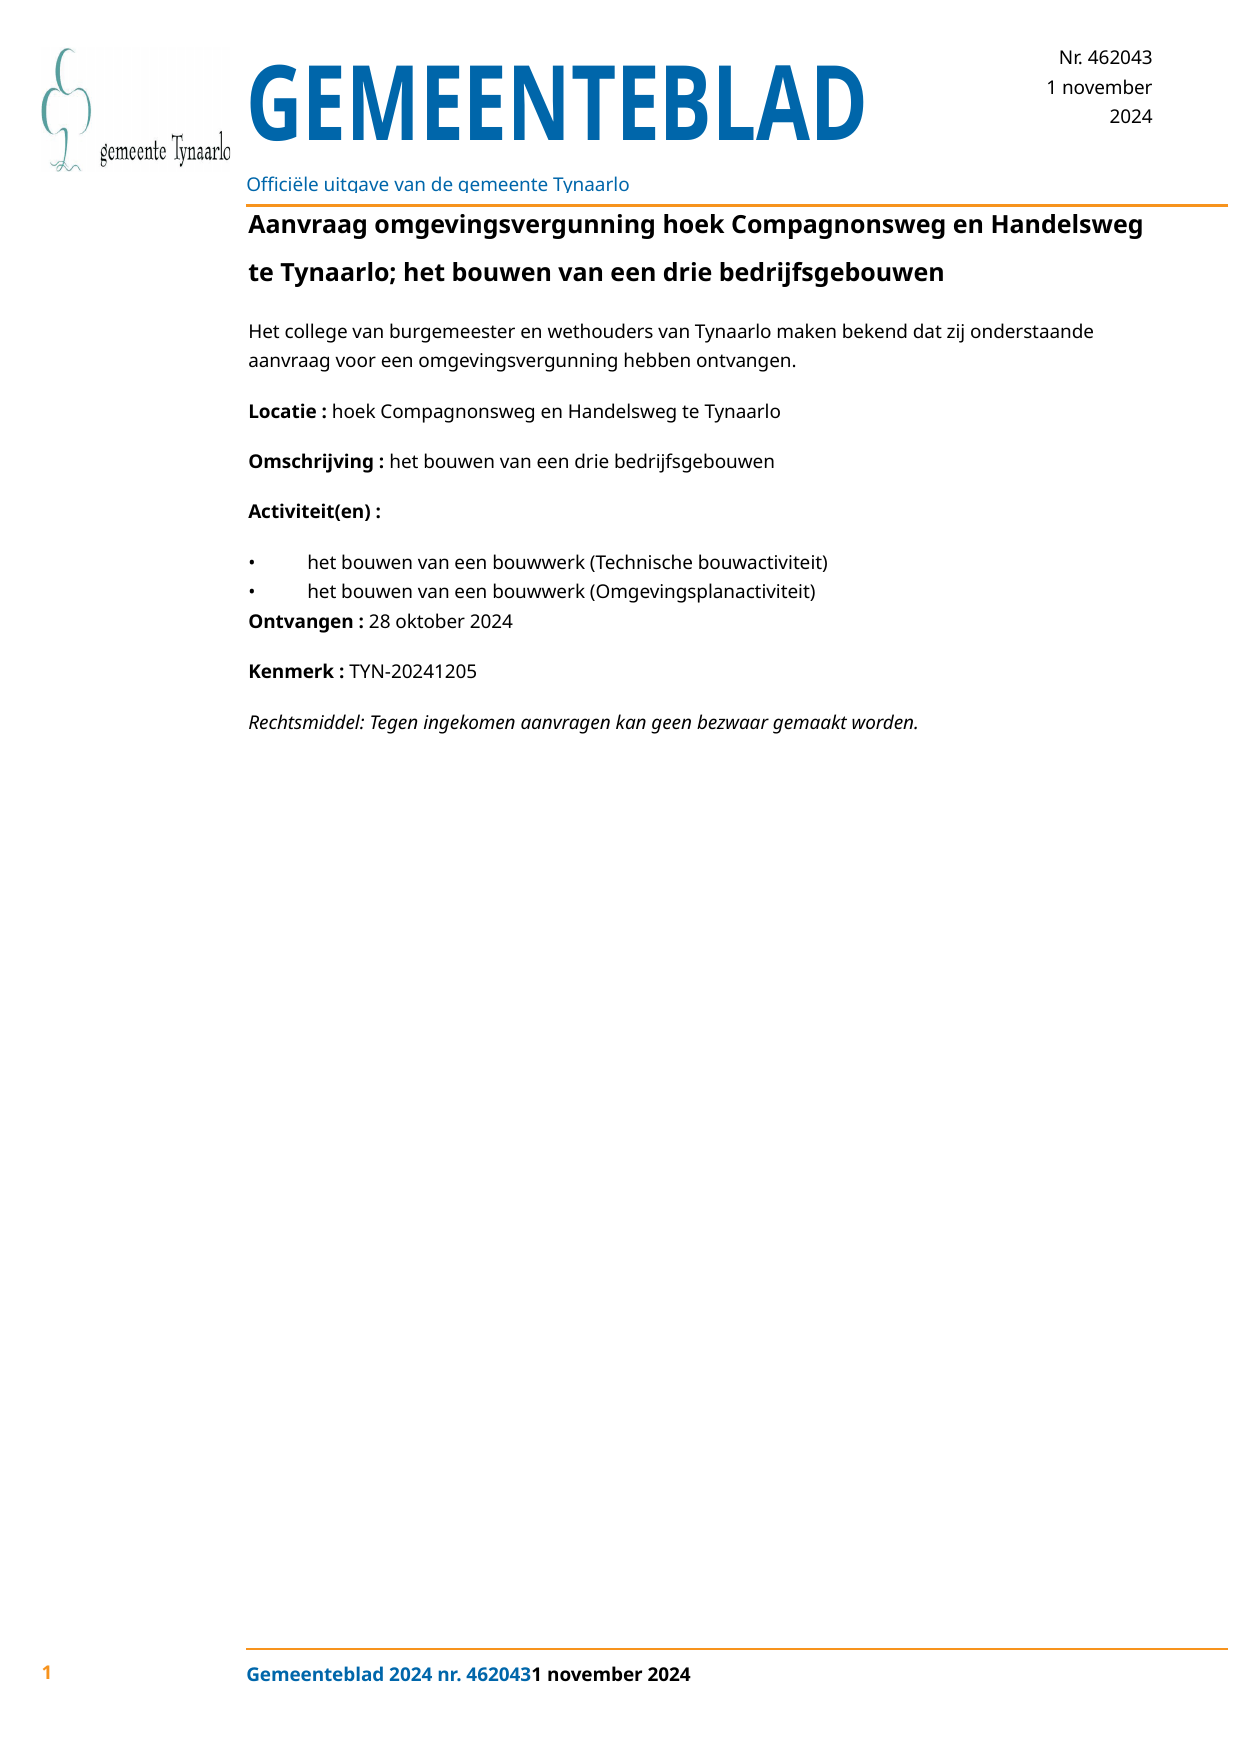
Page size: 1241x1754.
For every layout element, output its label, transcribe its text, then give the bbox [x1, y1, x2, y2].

text Locatie : hoek Compagnonsweg en Handelsweg te Tynaarlo [248, 398, 1152, 424]
text Het college van burgemeester en wethouders van Tynaarlo maken bekend dat zij onderstaande aanvraag voor een omgevingsvergunning hebben ontvangen. [248, 318, 1152, 373]
list het bouwen van een bouwwerk (Technische bouwactiviteit) [248, 549, 1152, 575]
text Aanvraag omgevingsvergunning hoek Compagnonsweg en Handelsweg te Tynaarlo; het bouwen van een drie bedrijfsgebouwen [248, 207, 1152, 288]
text Kenmerk : TYN-20241205 [248, 659, 1152, 684]
text Ontvangen : 28 oktober 2024 [248, 608, 1152, 634]
text Activiteit(en) : [248, 499, 1152, 524]
picture [41, 47, 231, 172]
list het bouwen van een bouwwerk (Omgevingsplanactiviteit) [248, 579, 1152, 604]
text Omschrijving : het bouwen van een drie bedrijfsgebouwen [248, 448, 1152, 474]
text Rechtsmiddel: Tegen ingekomen aanvragen kan geen bezwaar gemaakt worden. [248, 709, 1152, 735]
